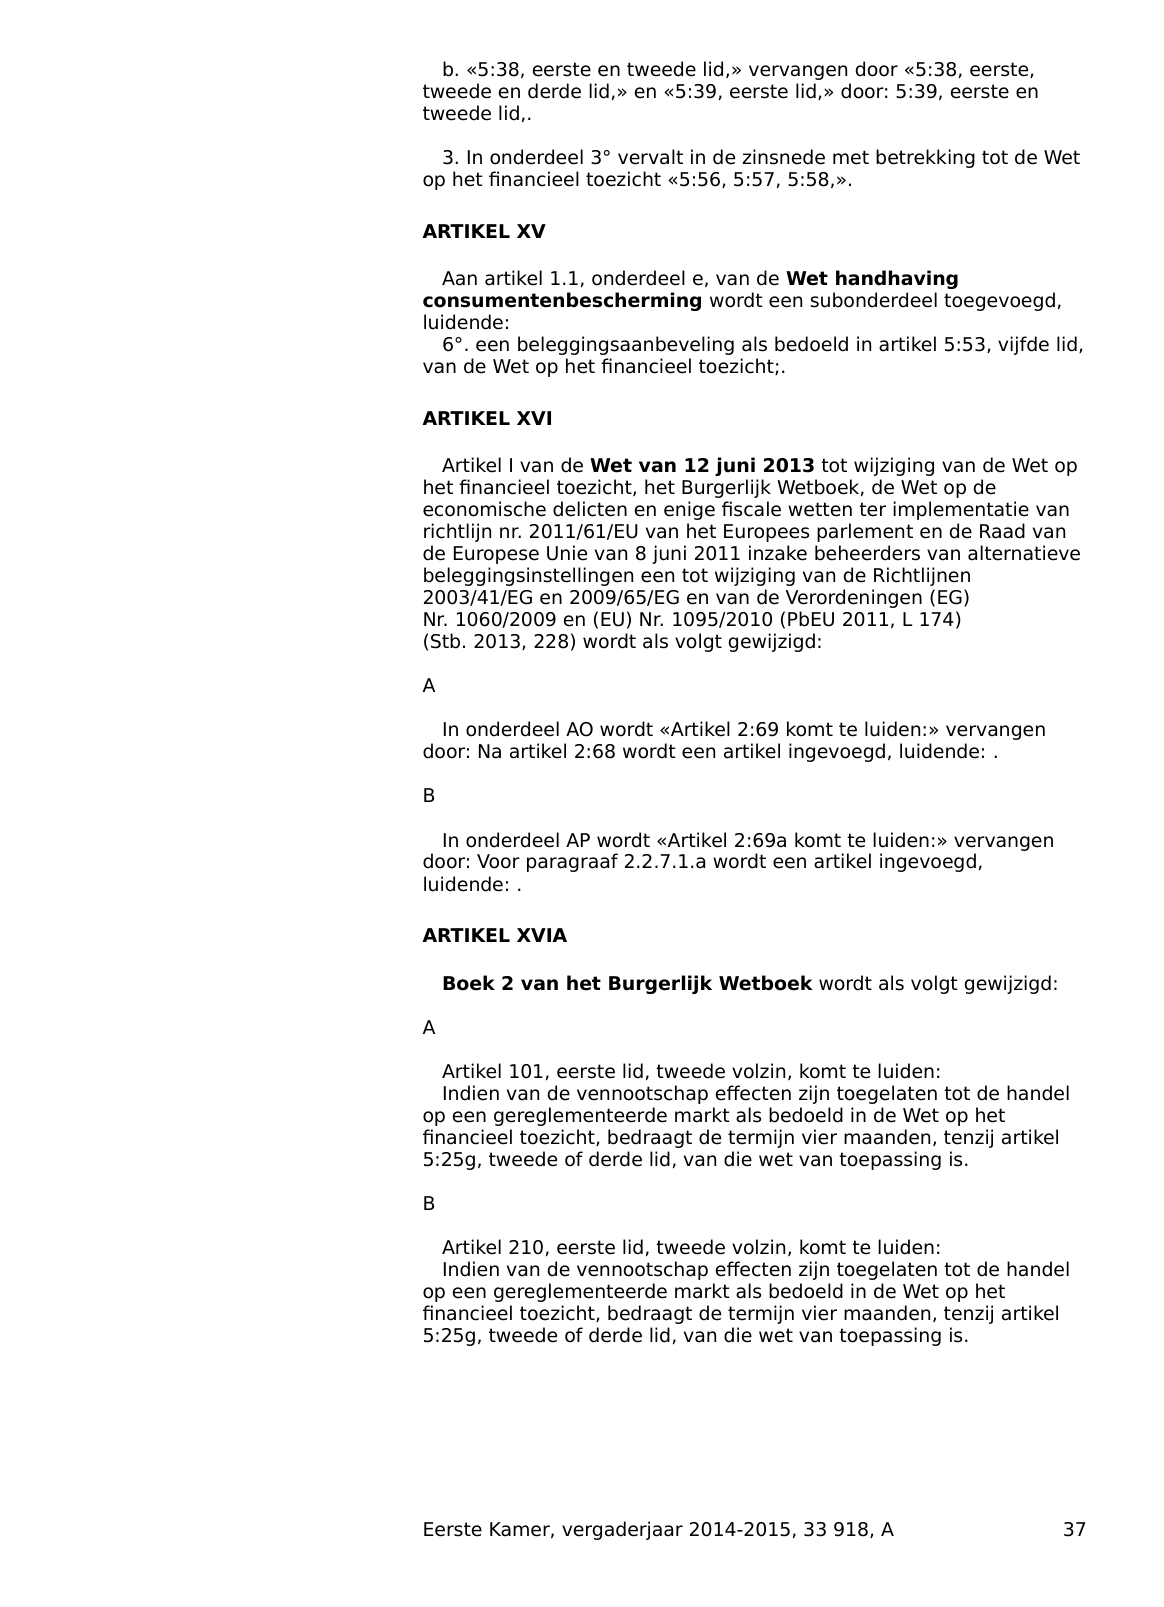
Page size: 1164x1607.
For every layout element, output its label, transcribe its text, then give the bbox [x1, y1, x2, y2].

subtitle ARTIKEL XVI [422, 408, 1087, 430]
text Indien van de vennootschap effecten zijn toegelaten tot de handel op een gereglementeerde markt als bedoeld in de Wet op het financieel toezicht, bedraagt de termijn vier maanden, tenzij artikel 5:25g, tweede of derde lid, van die wet van toepassing is. [422, 1259, 1087, 1347]
text B [422, 785, 1087, 807]
text Artikel 210, eerste lid, tweede volzin, komt te luiden: [422, 1237, 1087, 1259]
text Boek 2 van het Burgerlijk Wetboek wordt als volgt gewijzigd: [422, 972, 1087, 994]
text Indien van de vennootschap effecten zijn toegelaten tot de handel op een gereglementeerde markt als bedoeld in de Wet op het financieel toezicht, bedraagt de termijn vier maanden, tenzij artikel 5:25g, tweede of derde lid, van die wet van toepassing is. [422, 1083, 1087, 1171]
text A [422, 675, 1087, 697]
text b. «5:38, eerste en tweede lid,» vervangen door «5:38, eerste, tweede en derde lid,» en «5:39, eerste lid,» door: 5:39, eerste en tweede lid,. [422, 59, 1087, 125]
text B [422, 1193, 1087, 1215]
text Artikel 101, eerste lid, tweede volzin, komt te luiden: [422, 1061, 1087, 1083]
text Aan artikel 1.1, onderdeel e, van de Wet handhaving consumentenbescherming wordt een subonderdeel toegevoegd, luidende: [422, 268, 1087, 334]
text In onderdeel AP wordt «Artikel 2:69a komt te luiden:» vervangen door: Voor paragraaf 2.2.7.1.a wordt een artikel ingevoegd, luidende: . [422, 829, 1087, 895]
text 6°. een beleggingsaanbeveling als bedoeld in artikel 5:53, vijfde lid, van de Wet op het financieel toezicht;. [422, 334, 1087, 378]
text Artikel I van de Wet van 12 juni 2013 tot wijziging van de Wet op het financieel toezicht, het Burgerlijk Wetboek, de Wet op de economische delicten en enige fiscale wetten ter implementatie van richtlijn nr. 2011/61/EU van het Europees parlement en de Raad van de Europese Unie van 8 juni 2011 inzake beheerders van alternatieve beleggingsinstellingen een tot wijziging van de Richtlijnen 2003/41/EG en 2009/65/EG en van de Verordeningen (EG) Nr. 1060/2009 en (EU) Nr. 1095/2010 (PbEU 2011, L 174) (Stb. 2013, 228) wordt als volgt gewijzigd: [422, 455, 1087, 653]
text In onderdeel AO wordt «Artikel 2:69 komt te luiden:» vervangen door: Na artikel 2:68 wordt een artikel ingevoegd, luidende: . [422, 719, 1087, 763]
text 3. In onderdeel 3° vervalt in de zinsnede met betrekking tot de Wet op het financieel toezicht «5:56, 5:57, 5:58,». [422, 147, 1087, 191]
subtitle ARTIKEL XV [422, 221, 1087, 243]
subtitle ARTIKEL XVIA [422, 925, 1087, 947]
text A [422, 1017, 1087, 1038]
